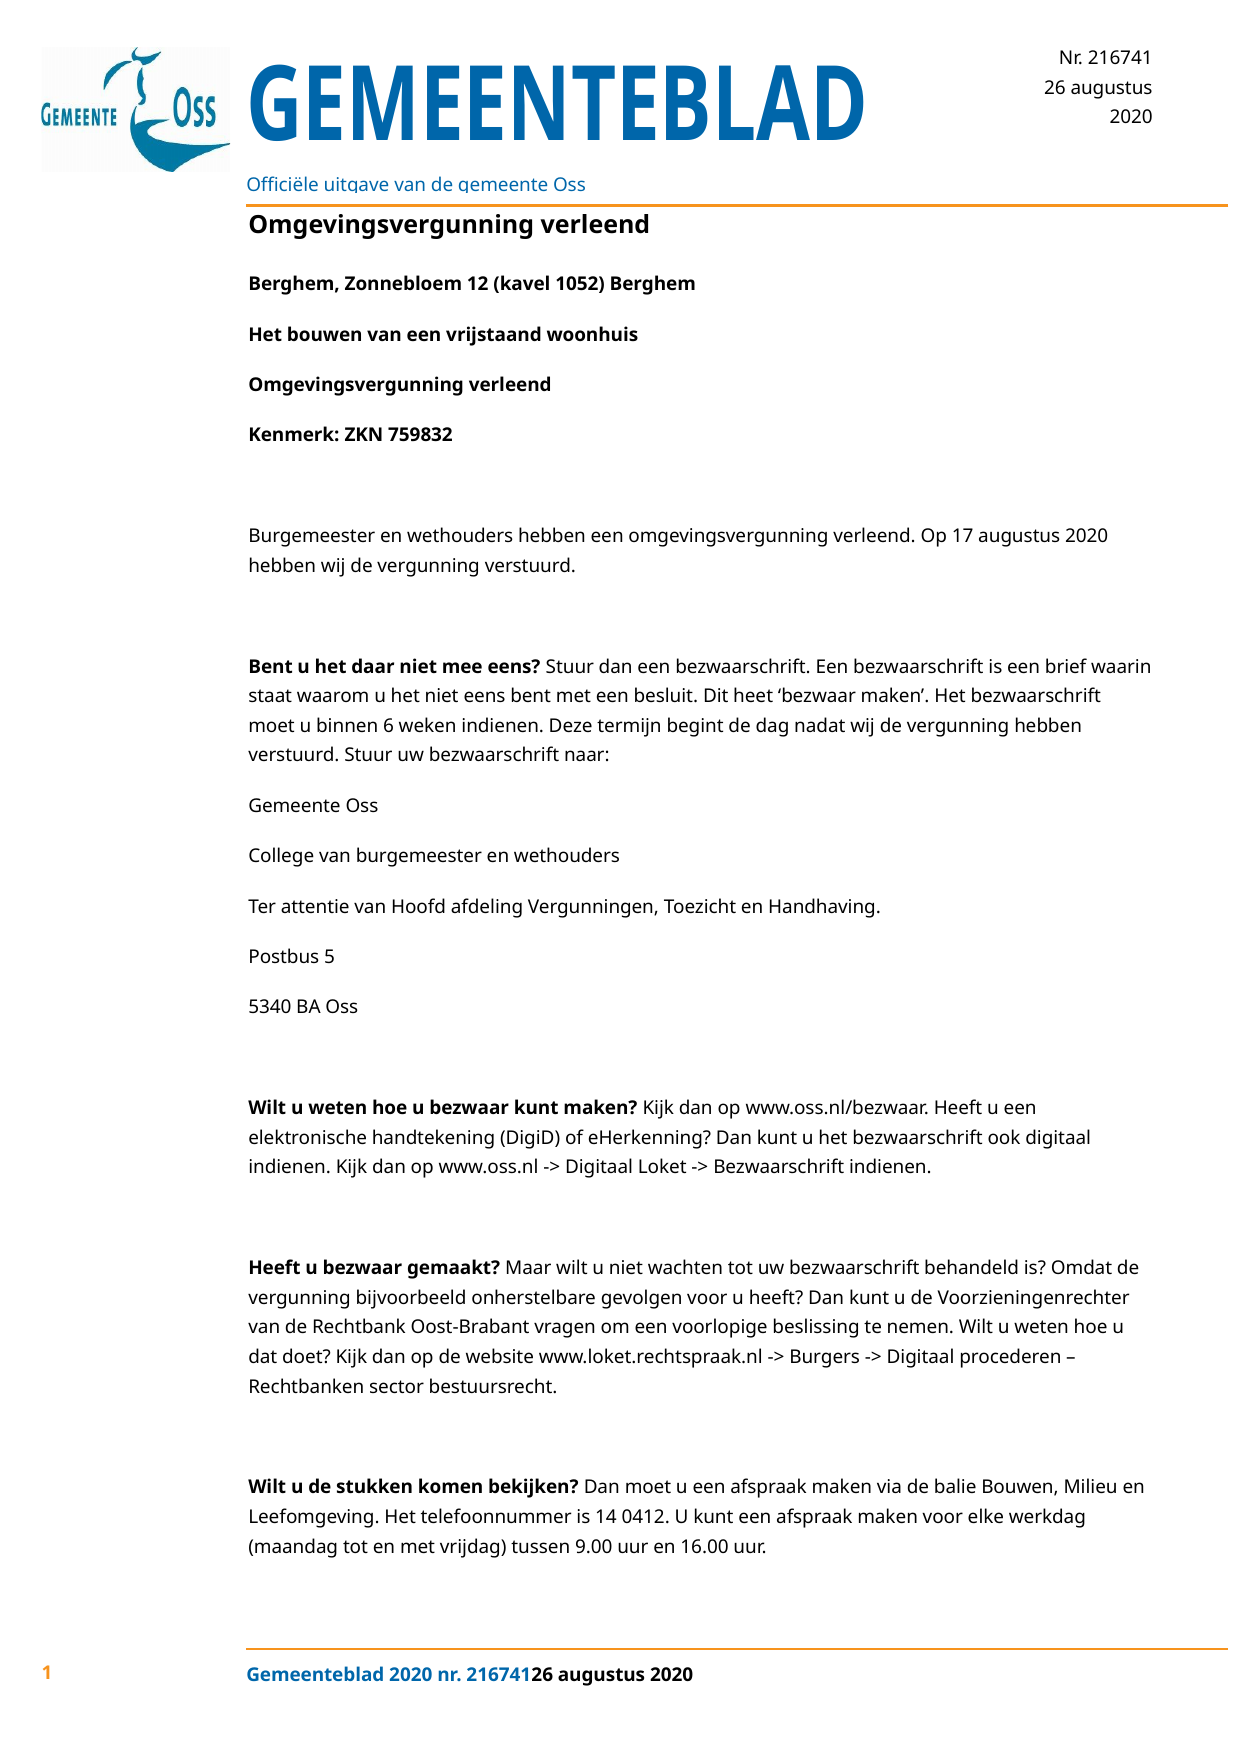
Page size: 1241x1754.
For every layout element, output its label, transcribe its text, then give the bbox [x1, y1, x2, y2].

text Wilt u weten hoe u bezwaar kunt maken? Kijk dan op www.oss.nl/bezwaar. Heeft u een elektronische handtekening (DigiD) of eHerkenning? Dan kunt u het bezwaarschrift ook digitaal indienen. Kijk dan op www.oss.nl -> Digitaal Loket -> Bezwaarschrift indienen. [248, 1094, 1152, 1179]
text Berghem, Zonnebloem 12 (kavel 1052) Berghem [248, 270, 1152, 296]
text 5340 BA Oss [248, 994, 1152, 1019]
text Het bouwen van een vrijstaand woonhuis [248, 321, 1152, 346]
text Ter attentie van Hoofd afdeling Vergunningen, Toezicht en Handhaving. [248, 893, 1152, 918]
picture [41, 47, 231, 172]
text Burgemeester en wethouders hebben een omgevingsvergunning verleend. Op 17 augustus 2020 hebben wij de vergunning verstuurd. [248, 522, 1152, 578]
text Kenmerk: ZKN 759832 [248, 422, 1152, 447]
text Postbus 5 [248, 943, 1152, 969]
text Gemeente Oss [248, 792, 1152, 818]
text Omgevingsvergunning verleend [248, 371, 1152, 397]
text Bent u het daar niet mee eens? Stuur dan een bezwaarschrift. Een bezwaarschrift is een brief waarin staat waarom u het niet eens bent met een besluit. Dit heet ‘bezwaar maken’. Het bezwaarschrift moet u binnen 6 weken indienen. Deze termijn begint de dag nadat wij de vergunning hebben verstuurd. Stuur uw bezwaarschrift naar: [248, 653, 1152, 767]
text Wilt u de stukken komen bekijken? Dan moet u een afspraak maken via de balie Bouwen, Milieu en Leefomgeving. Het telefoonnummer is 14 0412. U kunt een afspraak maken voor elke werkdag (maandag tot en met vrijdag) tussen 9.00 uur en 16.00 uur. [248, 1474, 1152, 1558]
text Heeft u bezwaar gemaakt? Maar wilt u niet wachten tot uw bezwaarschrift behandeld is? Omdat de vergunning bijvoorbeeld onherstelbare gevolgen voor u heeft? Dan kunt u de Voorzieningenrechter van de Rechtbank Oost-Brabant vragen om een voorlopige beslissing te nemen. Wilt u weten hoe u dat doet? Kijk dan op de website www.loket.rechtspraak.nl -> Burgers -> Digitaal procederen – Rechtbanken sector bestuursrecht. [248, 1254, 1152, 1398]
text Omgevingsvergunning verleend [248, 207, 1152, 241]
text College van burgemeester en wethouders [248, 842, 1152, 868]
